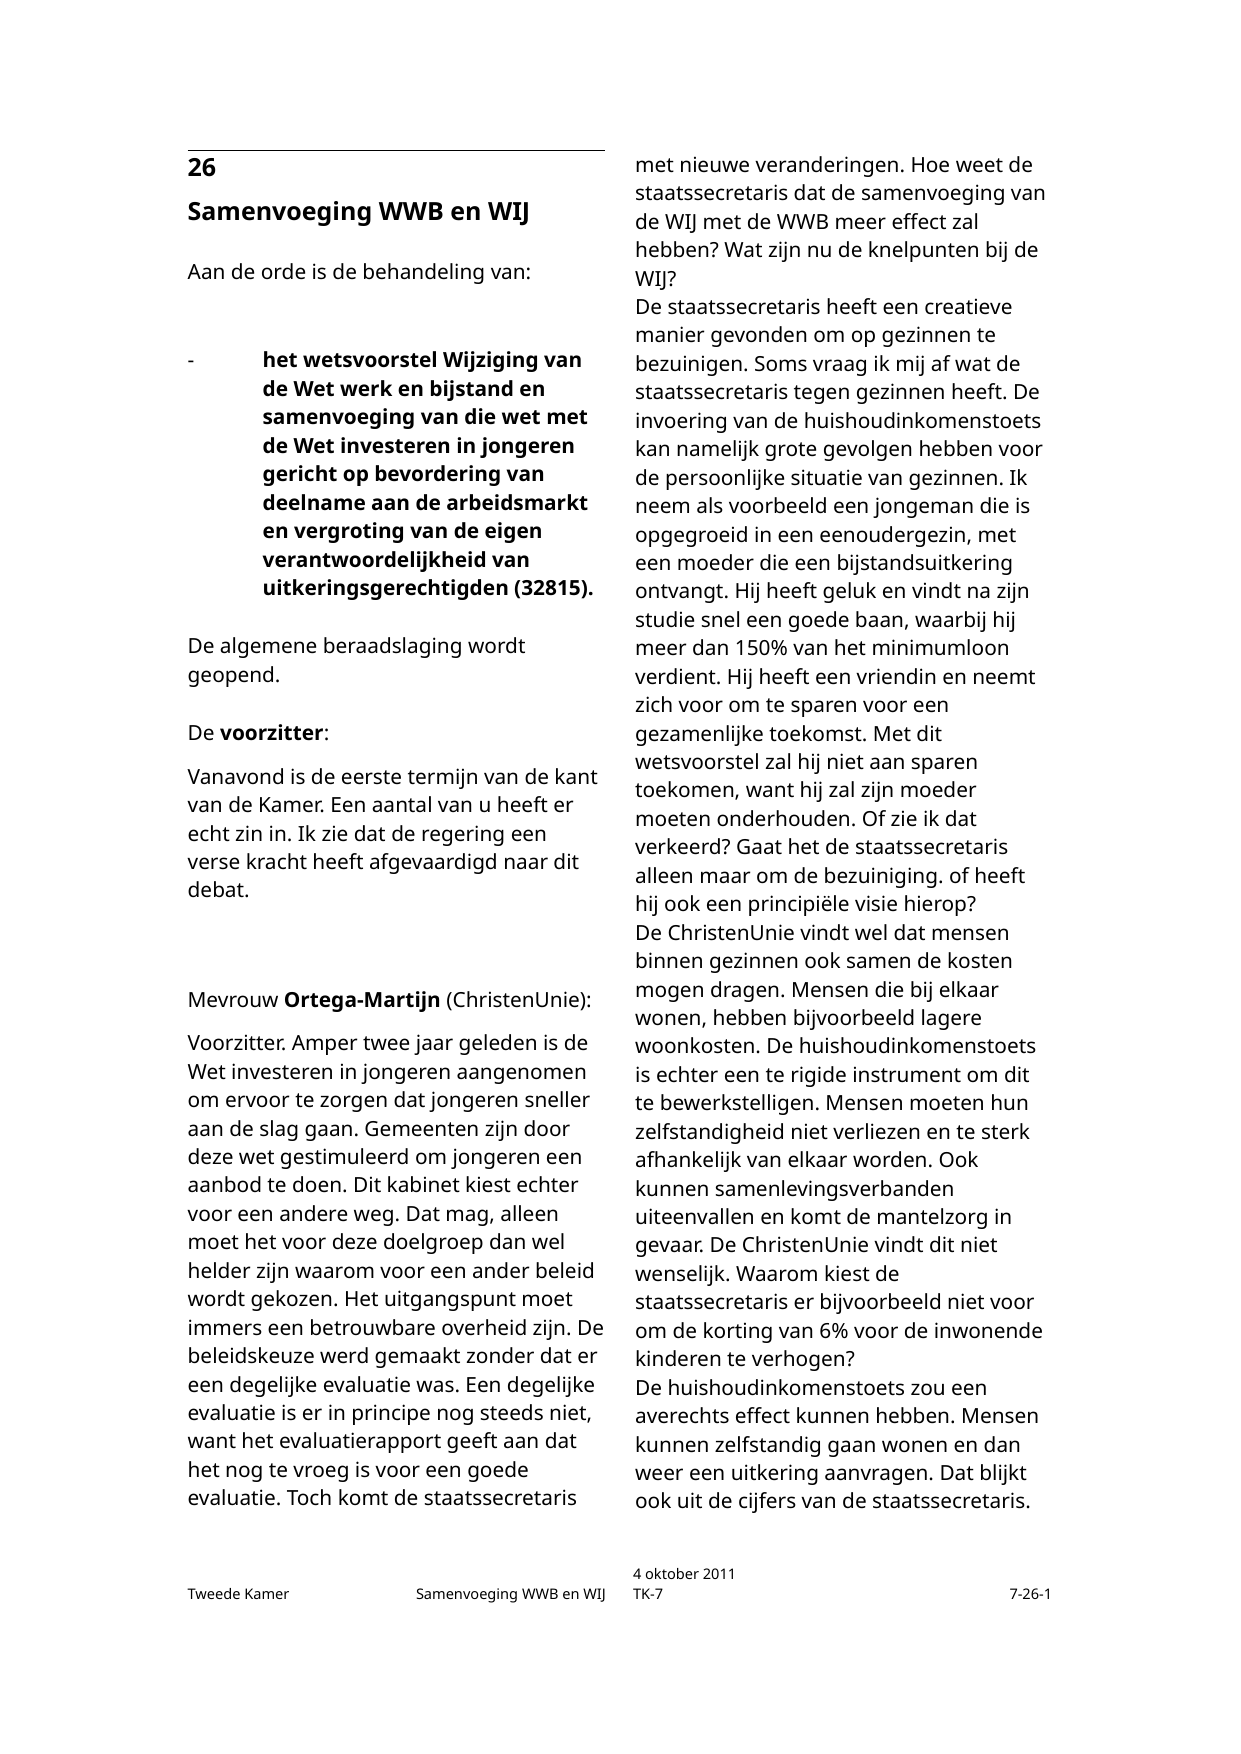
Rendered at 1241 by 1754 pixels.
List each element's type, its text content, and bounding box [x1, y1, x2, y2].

text De staatssecretaris heeft een creatieve manier gevonden om op gezinnen te bezuinigen. Soms vraag ik mij af wat de staatssecretaris tegen gezinnen heeft. De invoering van de huishoudinkomenstoets kan namelijk grote gevolgen hebben voor de persoonlijke situatie van gezinnen. Ik neem als voorbeeld een jongeman die is opgegroeid in een eenoudergezin, met een moeder die een bijstandsuitkering ontvangt. Hij heeft geluk en vindt na zijn studie snel een goede baan, waarbij hij meer dan 150% van het minimumloon verdient. Hij heeft een vriendin en neemt zich voor om te sparen voor een gezamenlijke toekomst. Met dit wetsvoorstel zal hij niet aan sparen toekomen, want hij zal zijn moeder moeten onderhouden. Of zie ik dat verkeerd? Gaat het de staatssecretaris alleen maar om de bezuiniging. of heeft hij ook een principiële visie hierop? [635, 292, 1053, 918]
text met nieuwe veranderingen. Hoe weet de staatssecretaris dat de samenvoeging van de WIJ met de WWB meer effect zal hebben? Wat zijn nu de knelpunten bij de WIJ? [635, 150, 1053, 292]
text De huishoudinkomenstoets zou een averechts effect kunnen hebben. Mensen kunnen zelfstandig gaan wonen en dan weer een uitkering aanvragen. Dat blijkt ook uit de cijfers van de staatssecretaris. [635, 1373, 1053, 1515]
text  [187, 934, 605, 962]
text De ChristenUnie vindt wel dat mensen binnen gezinnen ook samen de kosten mogen dragen. Mensen die bij elkaar wonen, hebben bijvoorbeeld lagere woonkosten. De huishoudinkomenstoets is echter een te rigide instrument om dit te bewerkstelligen. Mensen moeten hun zelfstandigheid niet verliezen en te sterk afhankelijk van elkaar worden. Ook kunnen samenlevingsverbanden uiteenvallen en komt de mantelzorg in gevaar. De ChristenUnie vindt dit niet wenselijk. Waarom kiest de staatssecretaris er bijvoorbeeld niet voor om de korting van 6% voor de inwonende kinderen te verhogen? [635, 918, 1053, 1373]
text Samenvoeging WWB en WIJ [187, 193, 605, 227]
text De voorzitter: [187, 718, 605, 747]
text Aan de orde is de behandeling van: [187, 257, 605, 286]
text Voorzitter. Amper twee jaar geleden is de Wet investeren in jongeren aangenomen om ervoor te zorgen dat jongeren sneller aan de slag gaan. Gemeenten zijn door deze wet gestimuleerd om jongeren een aanbod te doen. Dit kabinet kiest echter voor een andere weg. Dat mag, alleen moet het voor deze doelgroep dan wel helder zijn waarom voor een ander beleid wordt gekozen. Het uitgangspunt moet immers een betrouwbare overheid zijn. De beleidskeuze werd gemaakt zonder dat er een degelijke evaluatie was. Een degelijke evaluatie is er in principe nog steeds niet, want het evaluatierapport geeft aan dat het nog te vroeg is voor een goede evaluatie. Toch komt de staatssecretaris [187, 1028, 605, 1512]
text Vanavond is de eerste termijn van de kant van de Kamer. Een aantal van u heeft er echt zin in. Ik zie dat de regering een verse kracht heeft afgevaardigd naar dit debat. [187, 762, 605, 904]
text Mevrouw Ortega-Martijn (ChristenUnie): [187, 985, 605, 1013]
list het wetsvoorstel Wijziging van de Wet werk en bijstand en samenvoeging van die wet met de Wet investeren in jongeren gericht op bevordering van deelname aan de arbeidsmarkt en vergroting van de eigen verantwoordelijkheid van uitkeringsgerechtigden (32815). [187, 346, 605, 602]
text 26 [187, 151, 605, 184]
text De algemene beraadslaging wordt geopend. [187, 632, 605, 688]
